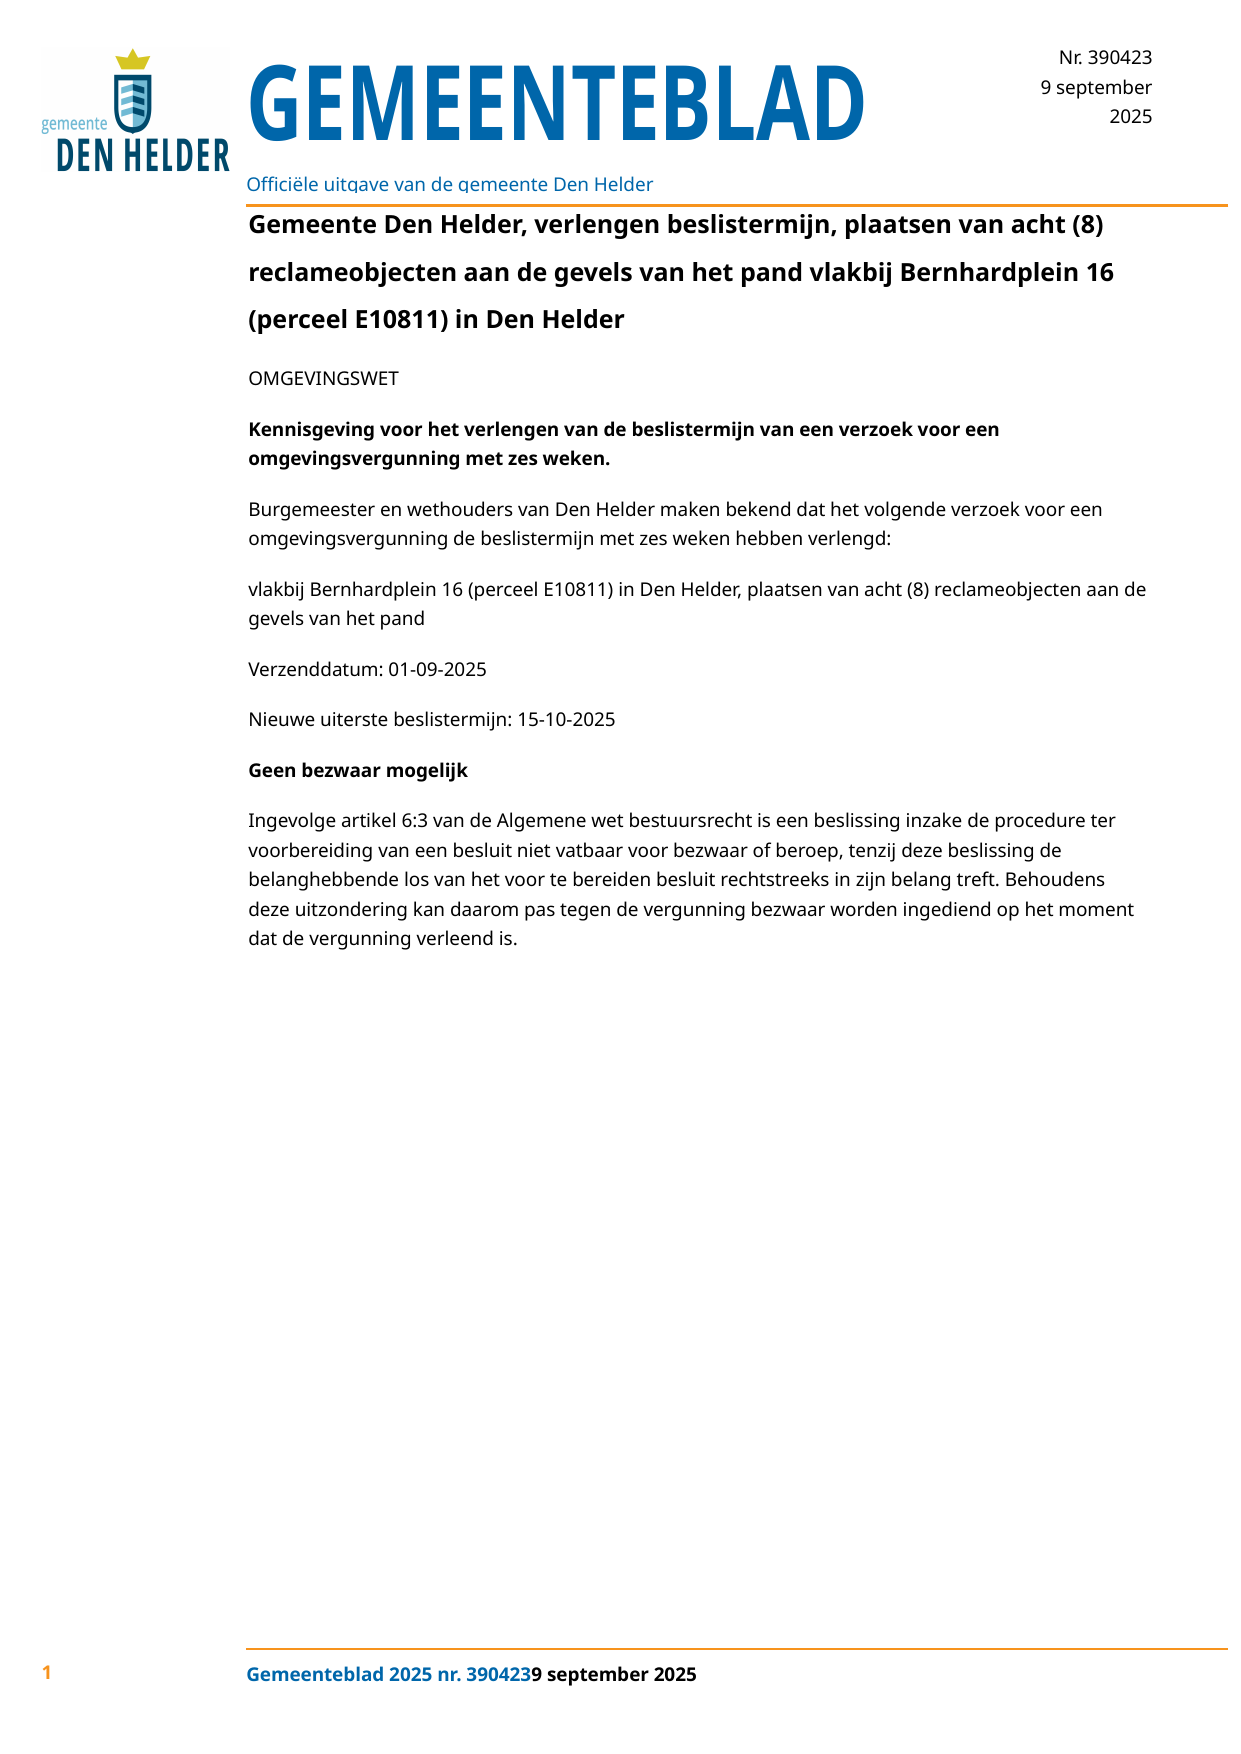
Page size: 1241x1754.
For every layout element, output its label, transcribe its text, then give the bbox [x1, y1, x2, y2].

text Verzenddatum: 01-09-2025 [248, 656, 1152, 682]
picture [100, 154, 106, 172]
picture [220, 160, 224, 172]
text Ingevolge artikel 6:3 van de Algemene wet bestuursrecht is een beslissing inzake de procedure ter voorbereiding van een besluit niet vatbaar voor bezwaar of beroep, tenzij deze beslissing de belanghebbende los van het voor te bereiden besluit rechtstreeks in zijn belang treft. Behoudens deze uitzondering kan daarom pas tegen de vergunning bezwaar worden ingediend op het moment dat de vergunning verleend is. [248, 807, 1152, 951]
text OMGEVINGSWET [248, 366, 1152, 391]
text Kennisgeving voor het verlengen van de beslistermijn van een verzoek voor een omgevingsvergunning met zes weken. [248, 416, 1152, 471]
picture [182, 144, 187, 165]
picture [130, 157, 135, 172]
text Geen bezwaar mogelijk [248, 757, 1152, 782]
text Burgemeester en wethouders van Den Helder maken bekend dat het volgende verzoek voor een omgevingsvergunning de beslistermijn met zes weken hebben verlengd: [248, 496, 1152, 551]
text Gemeente Den Helder, verlengen beslistermijn, plaatsen van acht (8) reclameobjecten aan de gevels van het pand vlakbij Bernhardplein 16 (perceel E10811) in Den Helder [248, 207, 1152, 336]
text vlakbij Bernhardplein 16 (perceel E10811) in Den Helder, plaatsen van acht (8) reclameobjecten aan de gevels van het pand [248, 576, 1152, 631]
picture [63, 144, 68, 165]
picture [41, 47, 231, 172]
text Nieuwe uiterste beslistermijn: 15-10-2025 [248, 706, 1152, 732]
